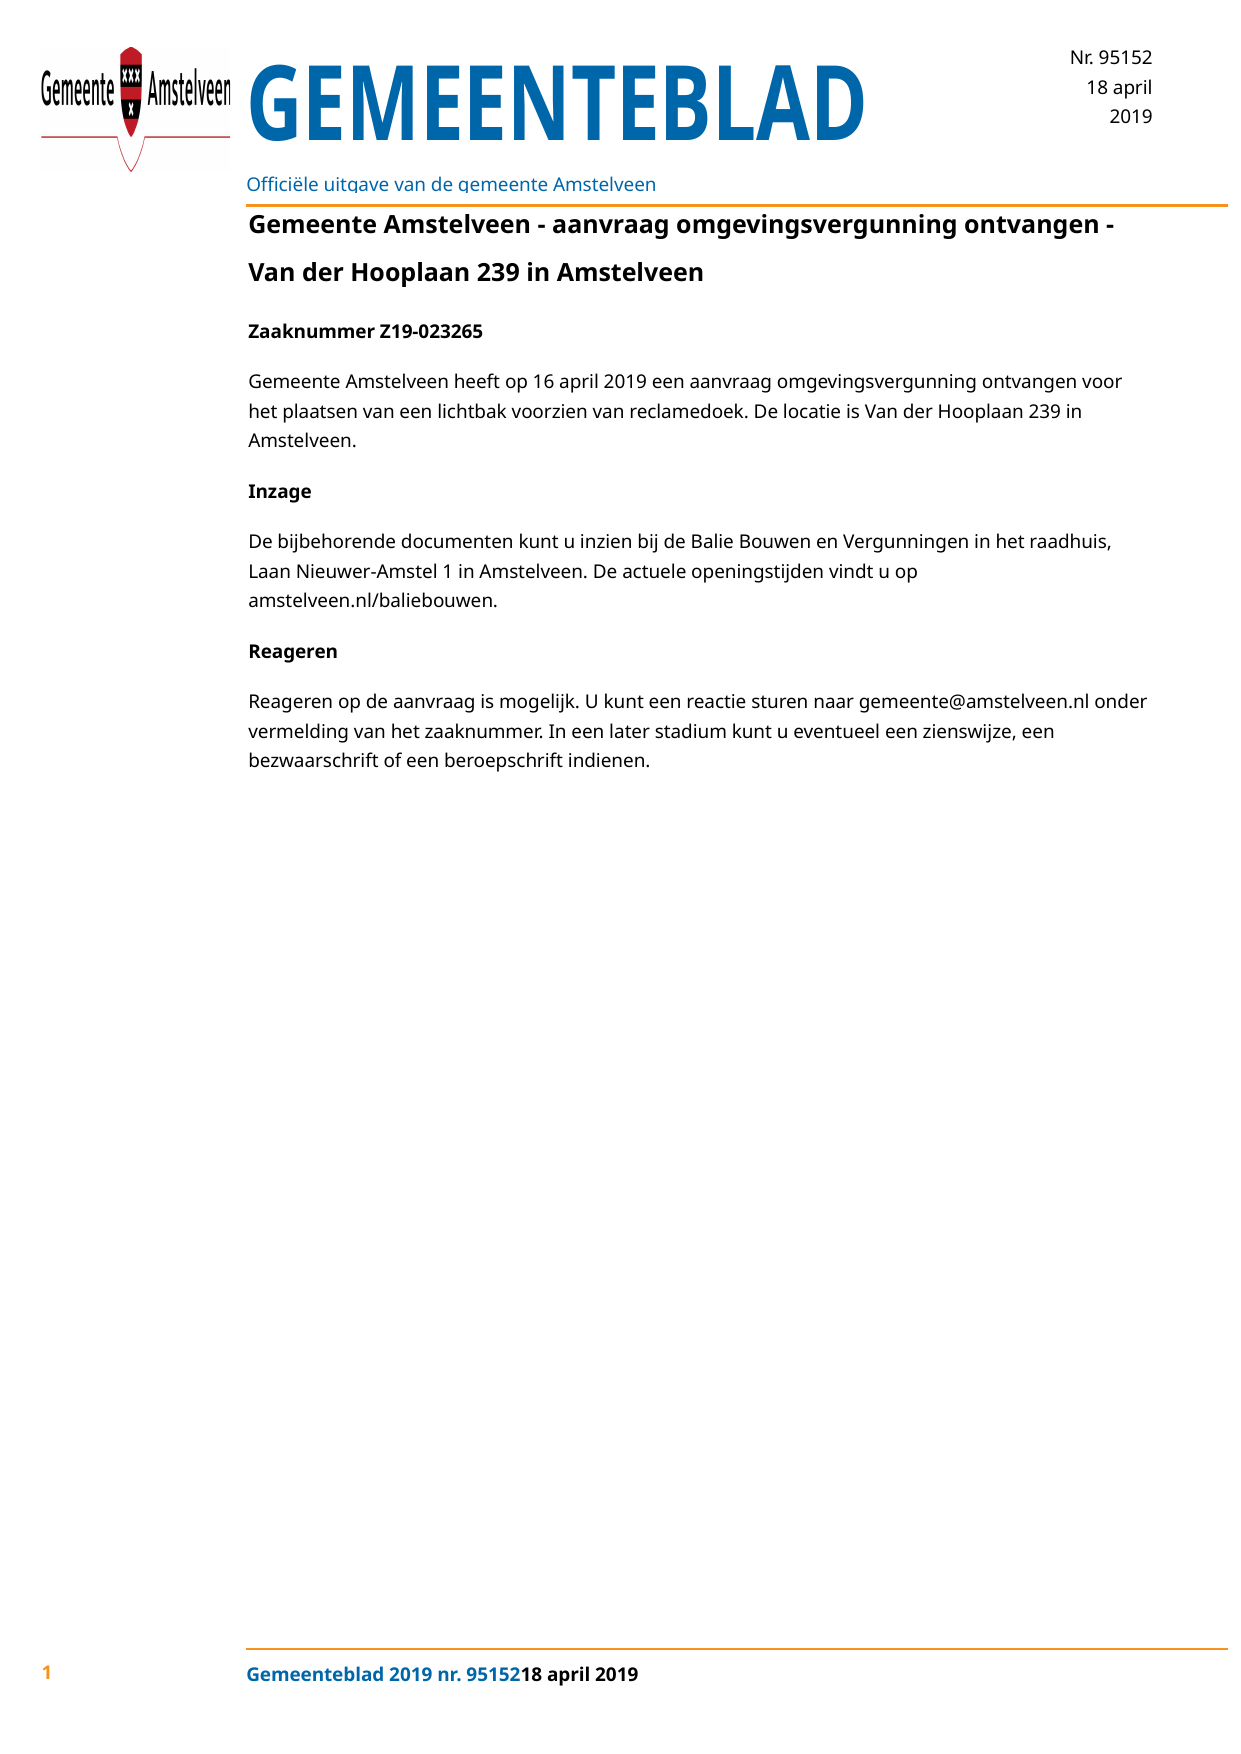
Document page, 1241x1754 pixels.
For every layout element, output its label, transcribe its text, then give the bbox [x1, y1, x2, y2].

text De bijbehorende documenten kunt u inzien bij de Balie Bouwen en Vergunningen in het raadhuis, Laan Nieuwer-Amstel 1 in Amstelveen. De actuele openingstijden vindt u op amstelveen.nl/baliebouwen. [248, 528, 1152, 613]
text Gemeente Amstelveen - aanvraag omgevingsvergunning ontvangen - Van der Hooplaan 239 in Amstelveen [248, 207, 1152, 288]
text Gemeente Amstelveen heeft op 16 april 2019 een aanvraag omgevingsvergunning ontvangen voor het plaatsen van een lichtbak voorzien van reclamedoek. De locatie is Van der Hooplaan 239 in Amstelveen. [248, 368, 1152, 453]
text Reageren op de aanvraag is mogelijk. U kunt een reactie sturen naar gemeente@amstelveen.nl onder vermelding van het zaaknummer. In een later stadium kunt u eventueel een zienswijze, een bezwaarschrift of een beroepschrift indienen. [248, 688, 1152, 773]
text Inzage [248, 478, 1152, 504]
picture [41, 47, 231, 172]
text Reageren [248, 638, 1152, 664]
text Zaaknummer Z19-023265 [248, 318, 1152, 344]
